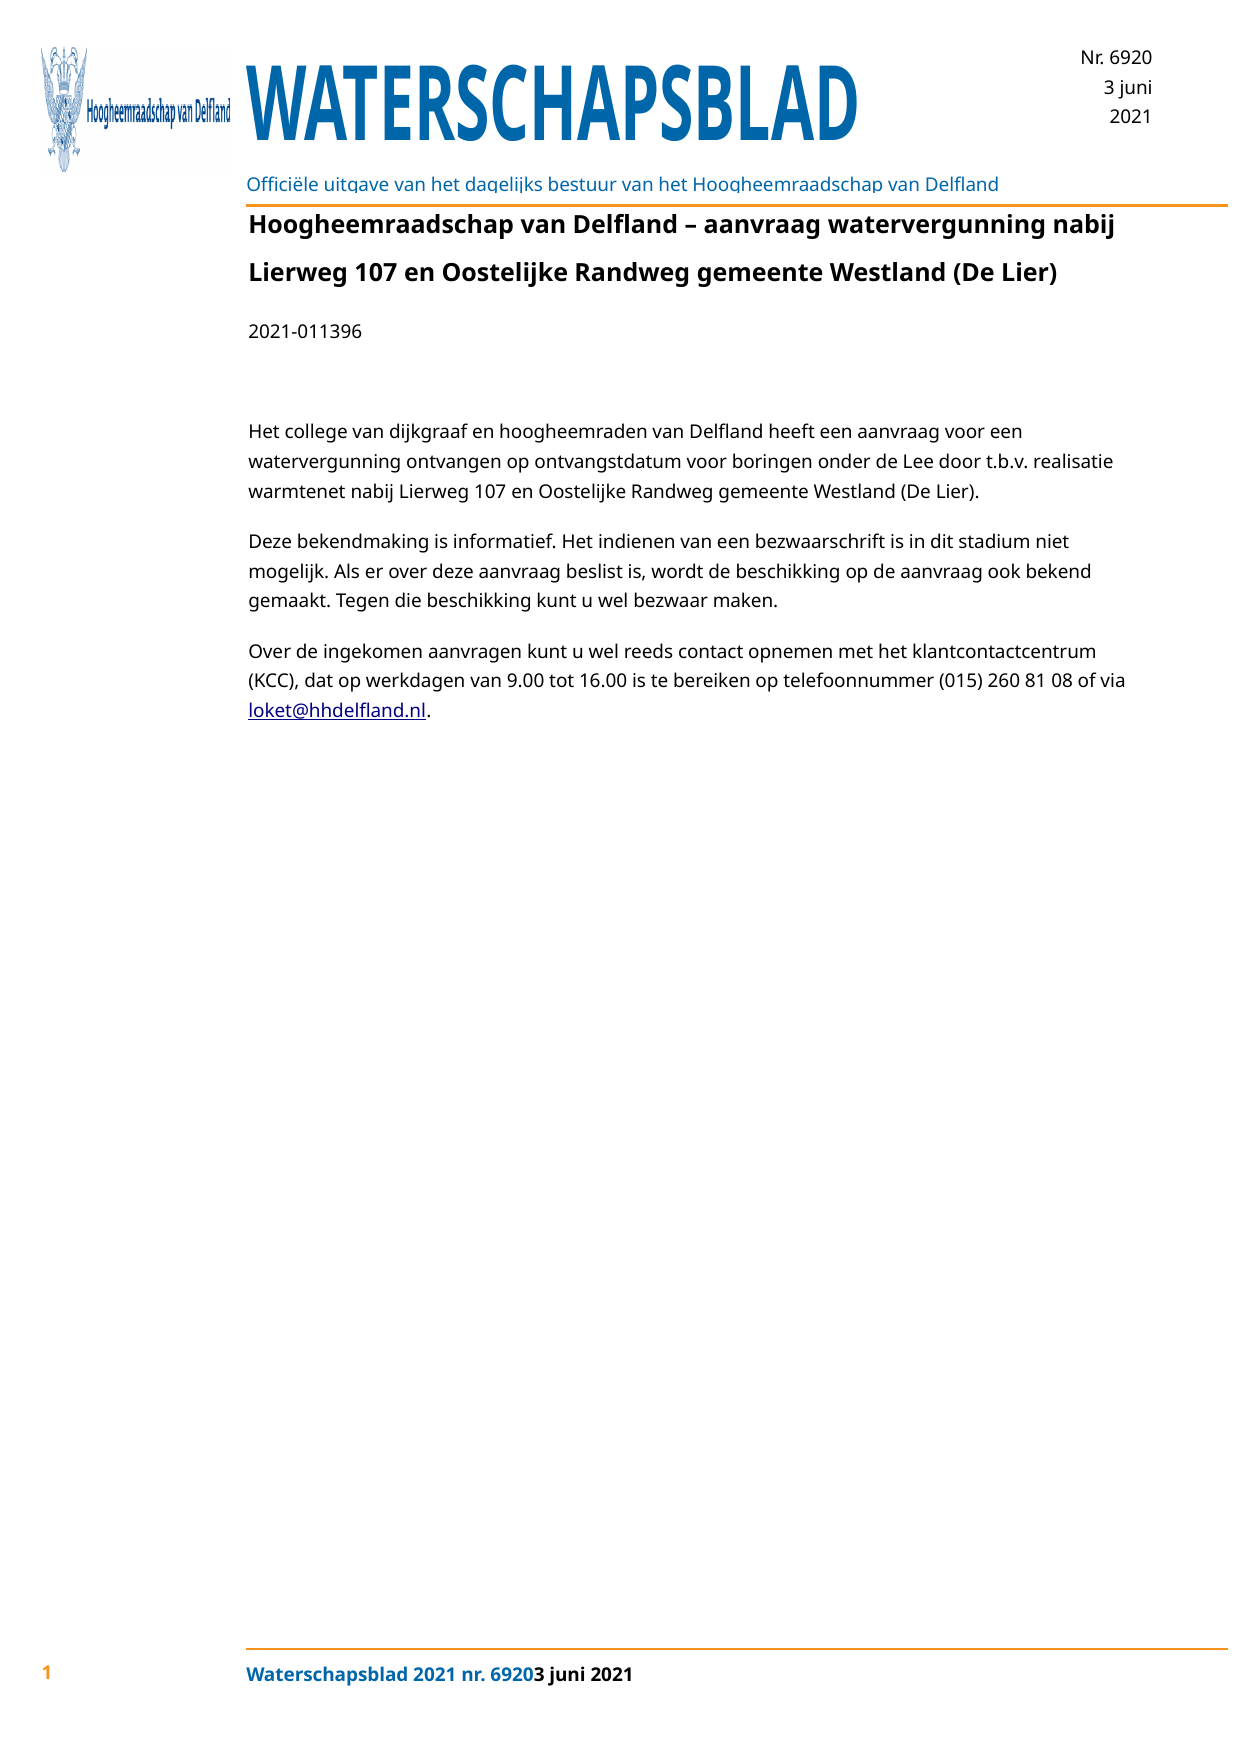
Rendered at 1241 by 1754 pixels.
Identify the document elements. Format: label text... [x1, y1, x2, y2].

text Hoogheemraadschap van Delfland – aanvraag watervergunning nabij Lierweg 107 en Oostelijke Randweg gemeente Westland (De Lier) [248, 207, 1152, 288]
text Het college van dijkgraaf en hoogheemraden van Delfland heeft een aanvraag voor een watervergunning ontvangen op ontvangstdatum voor boringen onder de Lee door t.b.v. realisatie warmtenet nabij Lierweg 107 en Oostelijke Randweg gemeente Westland (De Lier). [248, 419, 1152, 504]
text Deze bekendmaking is informatief. Het indienen van een bezwaarschrift is in dit stadium niet mogelijk. Als er over deze aanvraag beslist is, wordt de beschikking op de aanvraag ook bekend gemaakt. Tegen die beschikking kunt u wel bezwaar maken. [248, 528, 1152, 613]
picture [41, 47, 231, 172]
text 2021-011396 [248, 318, 1152, 344]
text Over de ingekomen aanvragen kunt u wel reeds contact opnemen met het klantcontactcentrum (KCC), dat op werkdagen van 9.00 tot 16.00 is te bereiken op telefoonnummer (015) 260 81 08 of via loket@hhdelfland.nl. [248, 638, 1152, 723]
